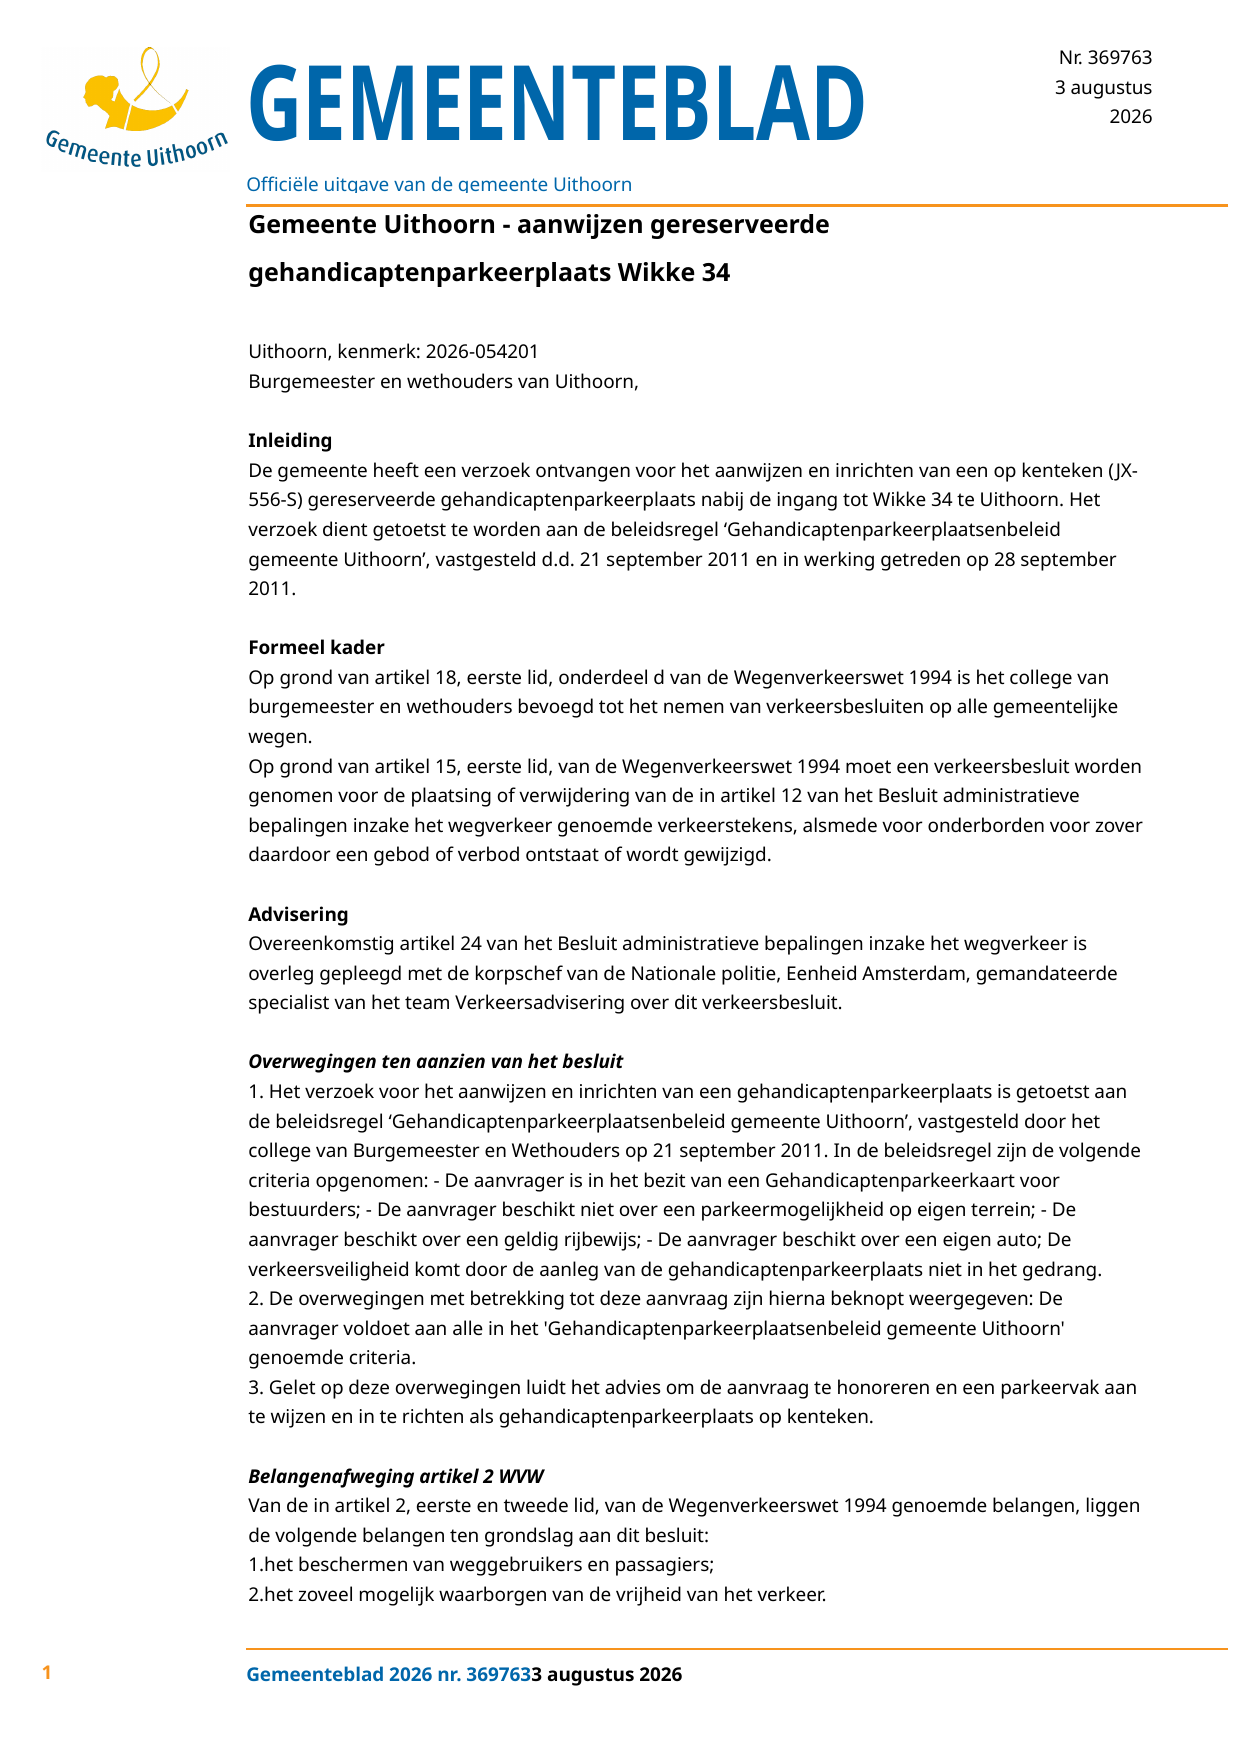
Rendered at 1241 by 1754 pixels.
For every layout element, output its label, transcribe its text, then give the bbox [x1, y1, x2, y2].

text Burgemeester en wethouders van Uithoorn, [248, 368, 1152, 394]
text De gemeente heeft een verzoek ontvangen voor het aanwijzen en inrichten van een op kenteken (JX-556-S) gereserveerde gehandicaptenparkeerplaats nabij de ingang tot Wikke 34 te Uithoorn. Het verzoek dient getoetst te worden aan de beleidsregel ‘Gehandicaptenparkeerplaatsenbeleid gemeente Uithoorn’, vastgesteld d.d. 21 september 2011 en in werking getreden op 28 september 2011. [248, 457, 1152, 601]
text Inleiding [248, 427, 1152, 453]
text Overeenkomstig artikel 24 van het Besluit administratieve bepalingen inzake het wegverkeer is overleg gepleegd met de korpschef van de Nationale politie, Eenheid Amsterdam, gemandateerde specialist van het team Verkeersadvisering over dit verkeersbesluit. [248, 930, 1152, 1015]
text Gemeente Uithoorn - aanwijzen gereserveerde gehandicaptenparkeerplaats Wikke 34 [248, 207, 1152, 288]
text Advisering [248, 901, 1152, 926]
text 2.het zoveel mogelijk waarborgen van de vrijheid van het verkeer. [248, 1581, 1152, 1607]
text Overwegingen ten aanzien van het besluit [248, 1049, 1152, 1074]
text Formeel kader [248, 634, 1152, 660]
text 1.het beschermen van weggebruikers en passagiers; [248, 1552, 1152, 1577]
text Uithoorn, kenmerk: 2026-054201 [248, 339, 1152, 364]
text 1. Het verzoek voor het aanwijzen en inrichten van een gehandicaptenparkeerplaats is getoetst aan de beleidsregel ‘Gehandicaptenparkeerplaatsenbeleid gemeente Uithoorn’, vastgesteld door het college van Burgemeester en Wethouders op 21 september 2011. In de beleidsregel zijn de volgende criteria opgenomen: - De aanvrager is in het bezit van een Gehandicaptenparkeerkaart voor bestuurders; - De aanvrager beschikt niet over een parkeermogelijkheid op eigen terrein; - De aanvrager beschikt over een geldig rijbewijs; - De aanvrager beschikt over een eigen auto; De verkeersveiligheid komt door de aanleg van de gehandicaptenparkeerplaats niet in het gedrang. [248, 1078, 1152, 1281]
text Van de in artikel 2, eerste en tweede lid, van de Wegenverkeerswet 1994 genoemde belangen, liggen de volgende belangen ten grondslag aan dit besluit: [248, 1492, 1152, 1548]
text Belangenafweging artikel 2 WVW [248, 1463, 1152, 1488]
picture [41, 47, 231, 172]
text 3. Gelet op deze overwegingen luidt het advies om de aanvraag te honoreren en een parkeervak aan te wijzen en in te richten als gehandicaptenparkeerplaats op kenteken. [248, 1374, 1152, 1429]
text Op grond van artikel 18, eerste lid, onderdeel d van de Wegenverkeerswet 1994 is het college van burgemeester en wethouders bevoegd tot het nemen van verkeersbesluiten op alle gemeentelijke wegen. [248, 664, 1152, 749]
text Op grond van artikel 15, eerste lid, van de Wegenverkeerswet 1994 moet een verkeersbesluit worden genomen voor de plaatsing of verwijdering van de in artikel 12 van het Besluit administratieve bepalingen inzake het wegverkeer genoemde verkeerstekens, alsmede voor onderborden voor zover daardoor een gebod of verbod ontstaat of wordt gewijzigd. [248, 753, 1152, 867]
text 2. De overwegingen met betrekking tot deze aanvraag zijn hierna beknopt weergegeven: De aanvrager voldoet aan alle in het 'Gehandicaptenparkeerplaatsenbeleid gemeente Uithoorn' genoemde criteria. [248, 1285, 1152, 1370]
